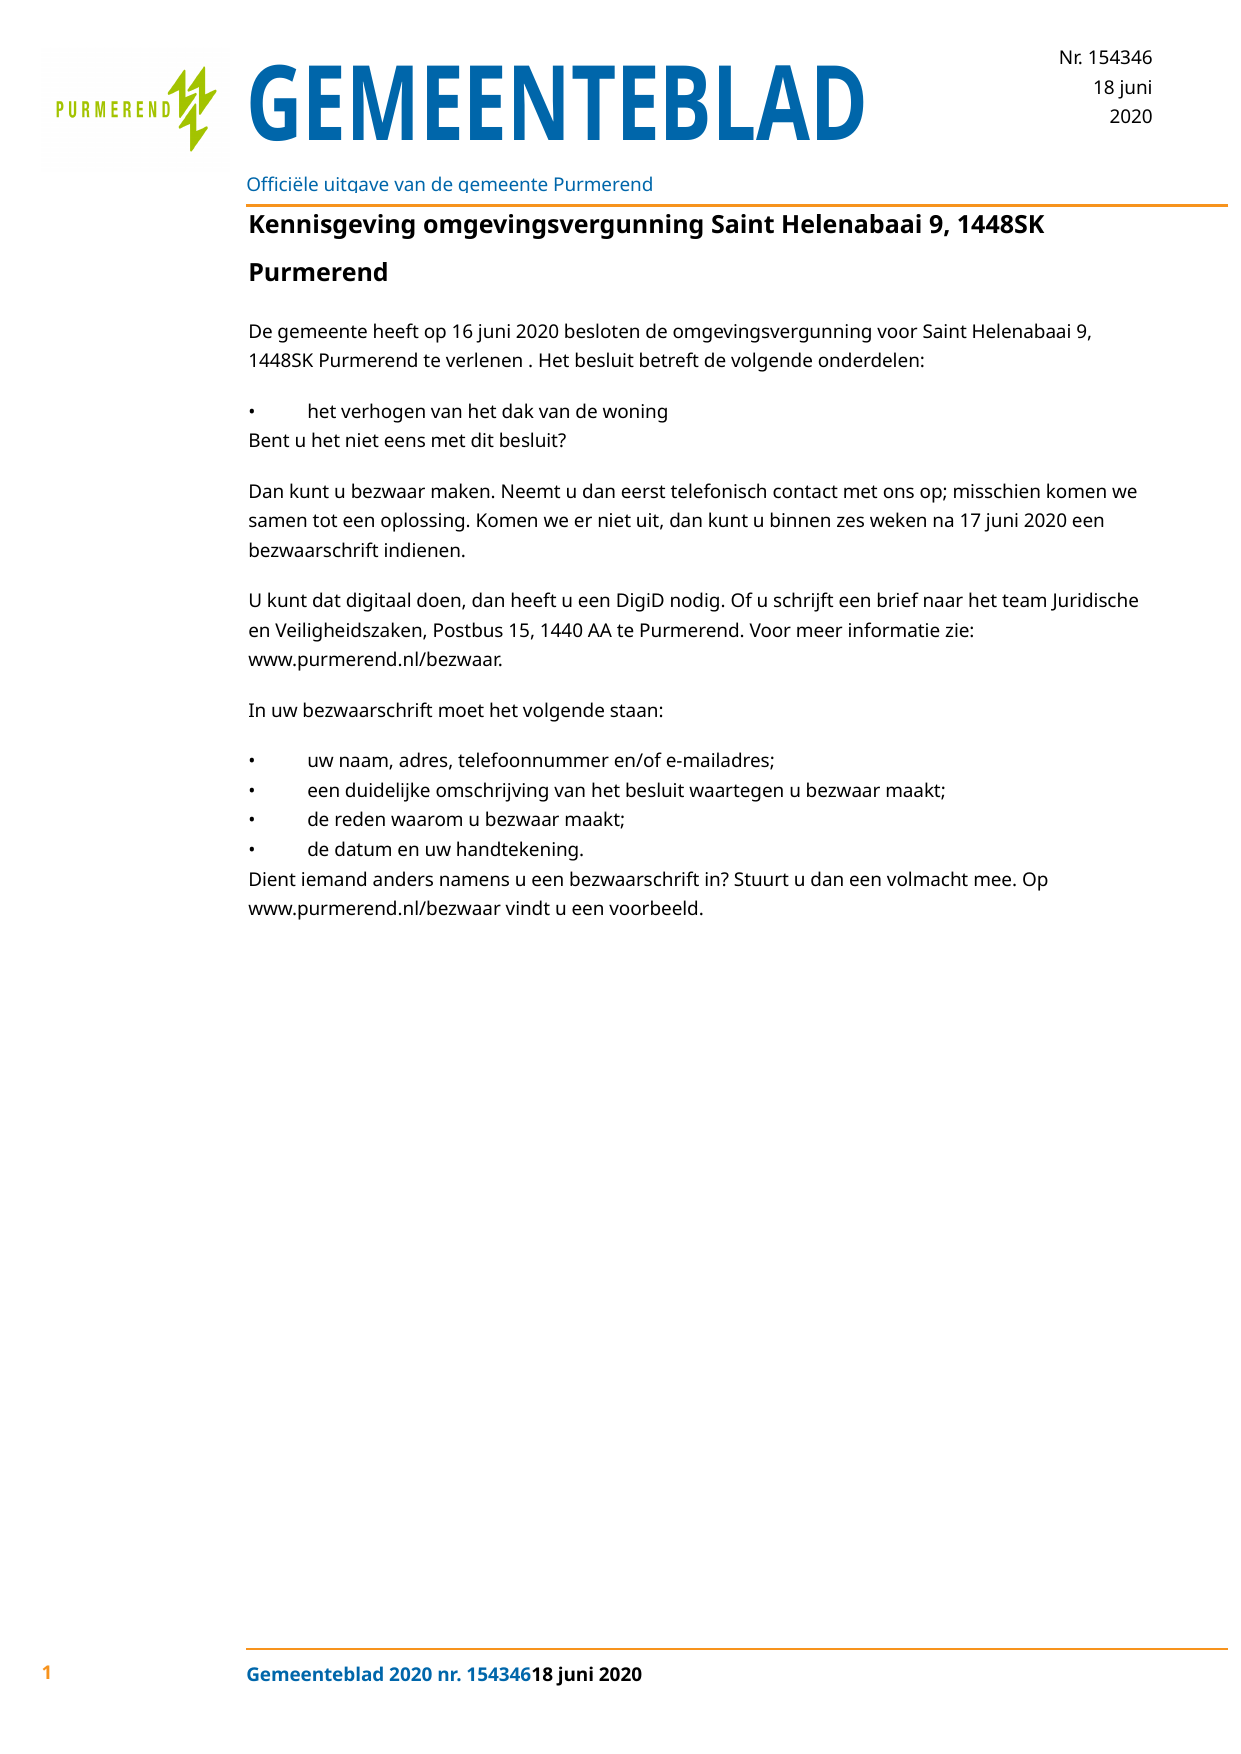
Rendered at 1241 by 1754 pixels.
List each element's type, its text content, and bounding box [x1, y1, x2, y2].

picture [41, 47, 231, 172]
text Dient iemand anders namens u een bezwaarschrift in? Stuurt u dan een volmacht mee. Op www.purmerend.nl/bezwaar vindt u een voorbeeld. [248, 866, 1152, 921]
text Kennisgeving omgevingsvergunning Saint Helenabaai 9, 1448SK Purmerend [248, 207, 1152, 288]
list uw naam, adres, telefoonnummer en/of e-mailadres; [248, 747, 1152, 773]
text U kunt dat digitaal doen, dan heeft u een DigiD nodig. Of u schrijft een brief naar het team Juridische en Veiligheidszaken, Postbus 15, 1440 AA te Purmerend. Voor meer informatie zie: www.purmerend.nl/bezwaar. [248, 587, 1152, 672]
list een duidelijke omschrijving van het besluit waartegen u bezwaar maakt; [248, 777, 1152, 803]
text De gemeente heeft op 16 juni 2020 besloten de omgevingsvergunning voor Saint Helenabaai 9, 1448SK Purmerend te verlenen . Het besluit betreft de volgende onderdelen: [248, 318, 1152, 373]
text In uw bezwaarschrift moet het volgende staan: [248, 697, 1152, 723]
text Dan kunt u bezwaar maken. Neemt u dan eerst telefonisch contact met ons op; misschien komen we samen tot een oplossing. Komen we er niet uit, dan kunt u binnen zes weken na 17 juni 2020 een bezwaarschrift indienen. [248, 478, 1152, 563]
text Bent u het niet eens met dit besluit? [248, 427, 1152, 453]
list het verhogen van het dak van de woning [248, 398, 1152, 424]
list de datum en uw handtekening. [248, 836, 1152, 862]
list de reden waarom u bezwaar maakt; [248, 807, 1152, 832]
